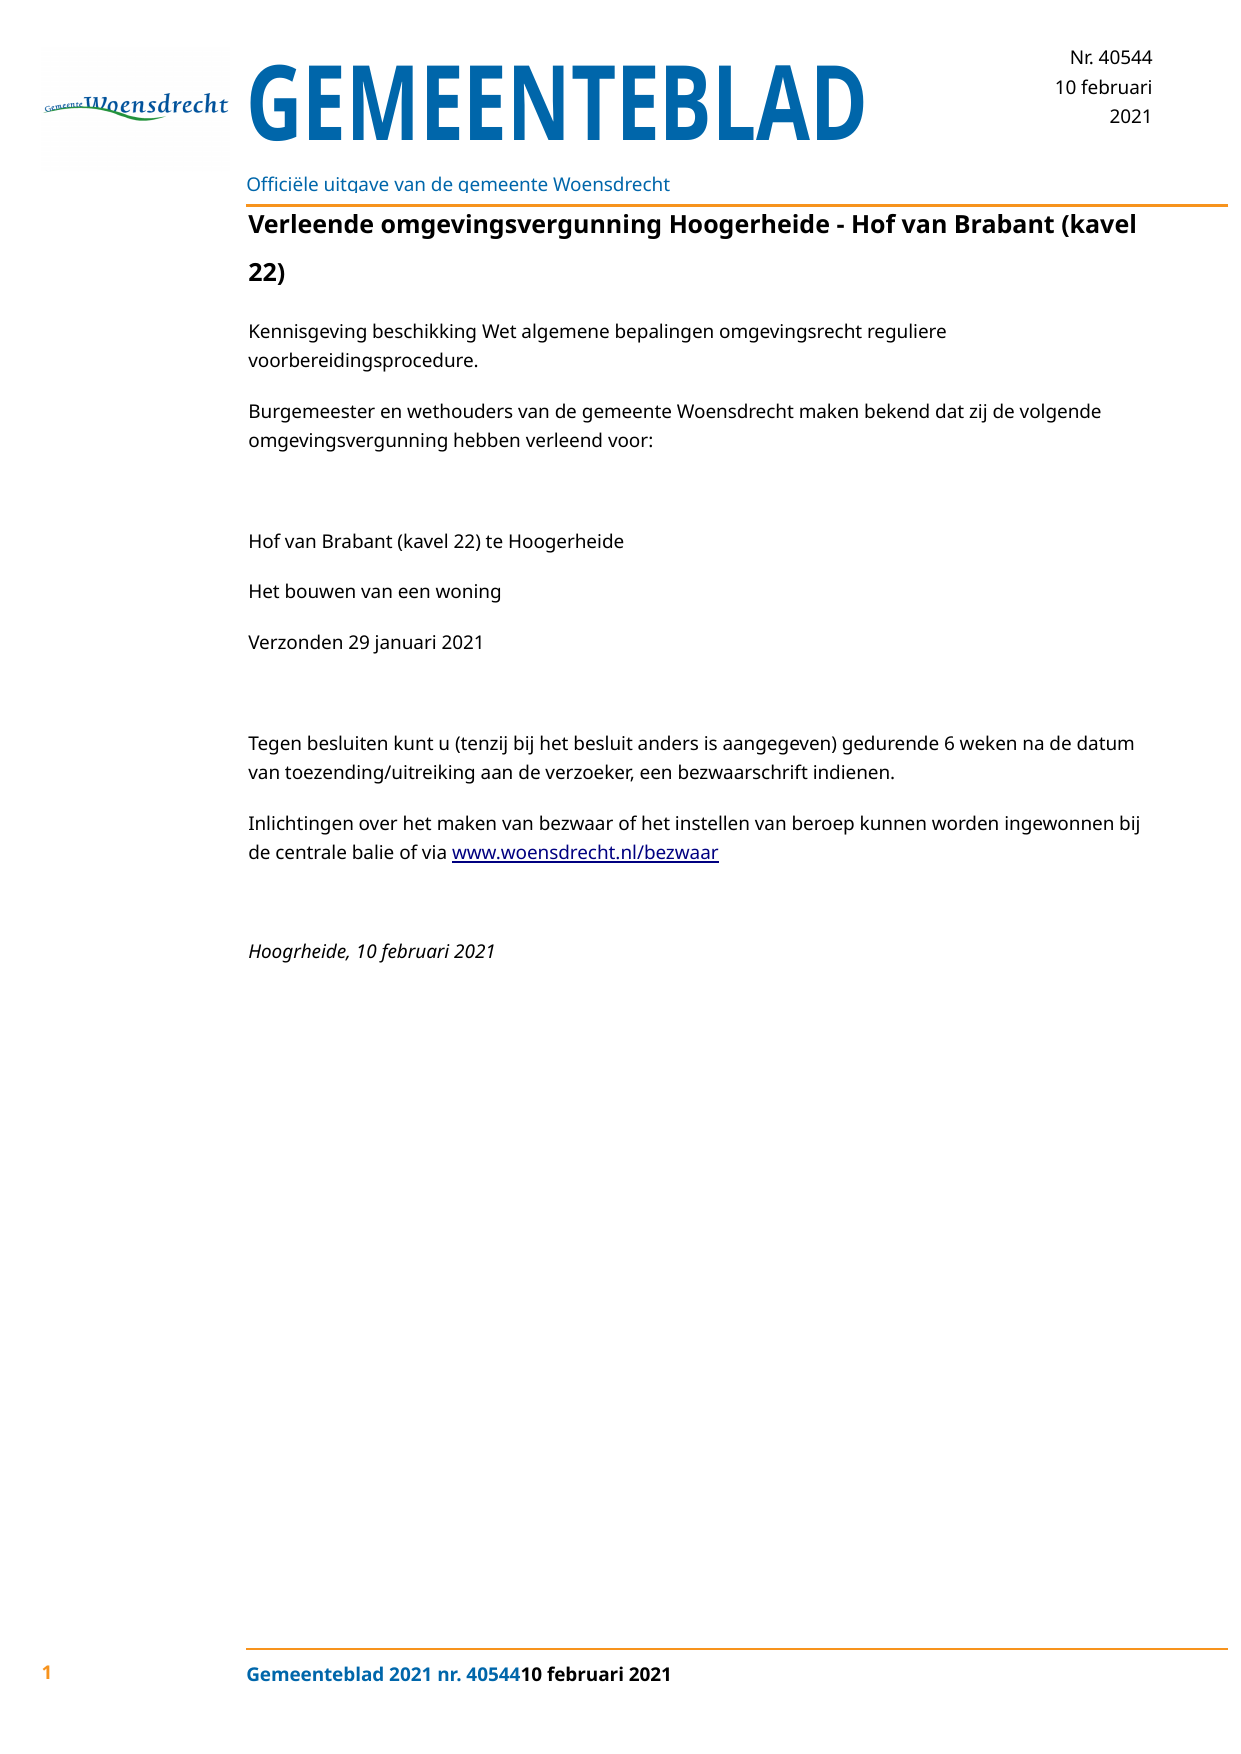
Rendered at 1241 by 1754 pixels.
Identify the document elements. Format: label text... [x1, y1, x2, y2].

text Het bouwen van een woning [248, 579, 1152, 604]
text Burgemeester en wethouders van de gemeente Woensdrecht maken bekend dat zij de volgende omgevingsvergunning hebben verleend voor: [248, 398, 1152, 453]
text Hoogrheide, 10 februari 2021 [248, 938, 1152, 963]
text Tegen besluiten kunt u (tenzij bij het besluit anders is aangegeven) gedurende 6 weken na de datum van toezending/uitreiking aan de verzoeker, een bezwaarschrift indienen. [248, 730, 1152, 785]
text Verzonden 29 januari 2021 [248, 629, 1152, 655]
picture [41, 47, 231, 172]
text Hof van Brabant (kavel 22) te Hoogerheide [248, 528, 1152, 554]
text Kennisgeving beschikking Wet algemene bepalingen omgevingsrecht reguliere voorbereidingsprocedure. [248, 318, 1152, 373]
text Verleende omgevingsvergunning Hoogerheide - Hof van Brabant (kavel 22) [248, 207, 1152, 288]
text Inlichtingen over het maken van bezwaar of het instellen van beroep kunnen worden ingewonnen bij de centrale balie of via www.woensdrecht.nl/bezwaar [248, 810, 1152, 865]
